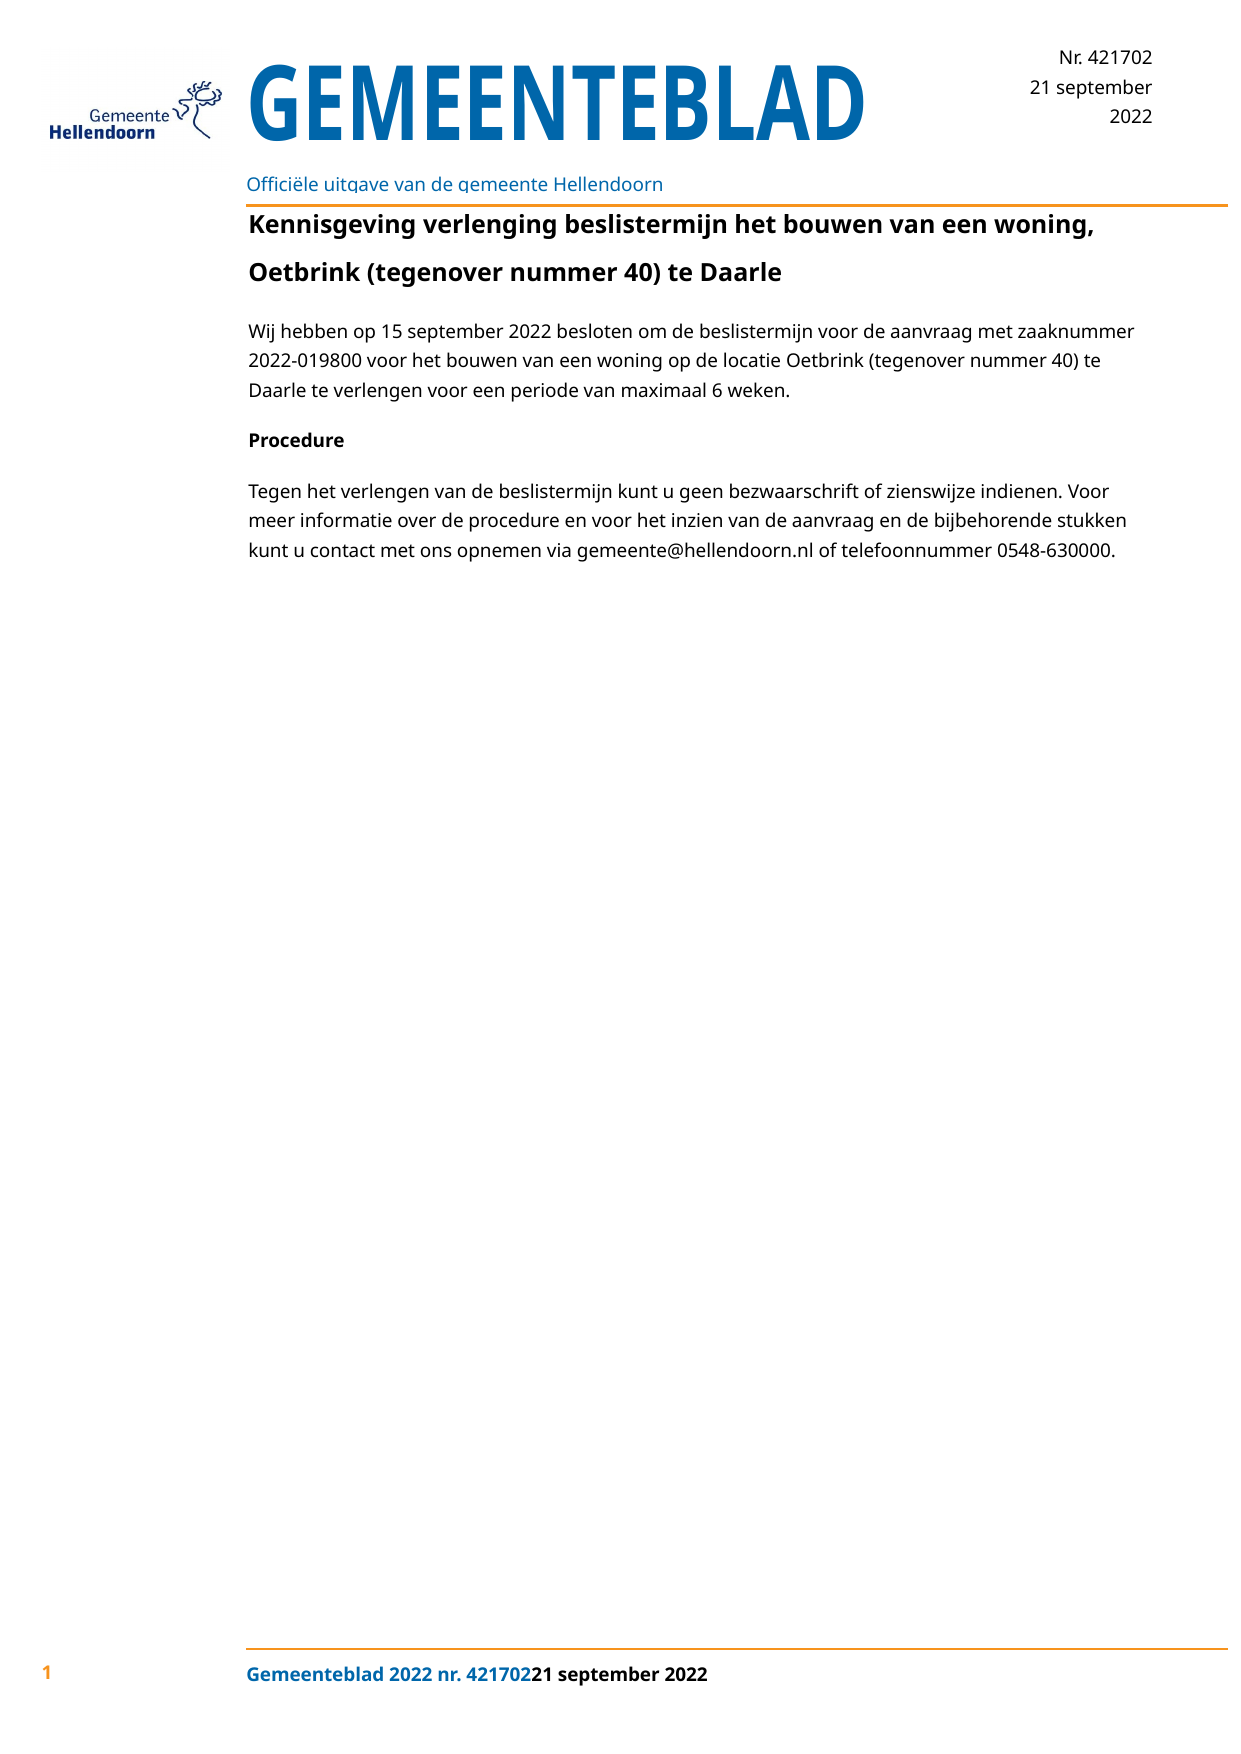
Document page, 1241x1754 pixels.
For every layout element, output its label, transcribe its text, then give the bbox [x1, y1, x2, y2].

picture [41, 47, 231, 172]
text Tegen het verlengen van de beslistermijn kunt u geen bezwaarschrift of zienswijze indienen. Voor meer informatie over de procedure en voor het inzien van de aanvraag en de bijbehorende stukken kunt u contact met ons opnemen via gemeente@hellendoorn.nl of telefoonnummer 0548-630000. [248, 478, 1152, 563]
text Procedure [248, 427, 1152, 453]
text Wij hebben op 15 september 2022 besloten om de beslistermijn voor de aanvraag met zaaknummer 2022-019800 voor het bouwen van een woning op de locatie Oetbrink (tegenover nummer 40) te Daarle te verlengen voor een periode van maximaal 6 weken. [248, 318, 1152, 403]
text Kennisgeving verlenging beslistermijn het bouwen van een woning, Oetbrink (tegenover nummer 40) te Daarle [248, 207, 1152, 288]
